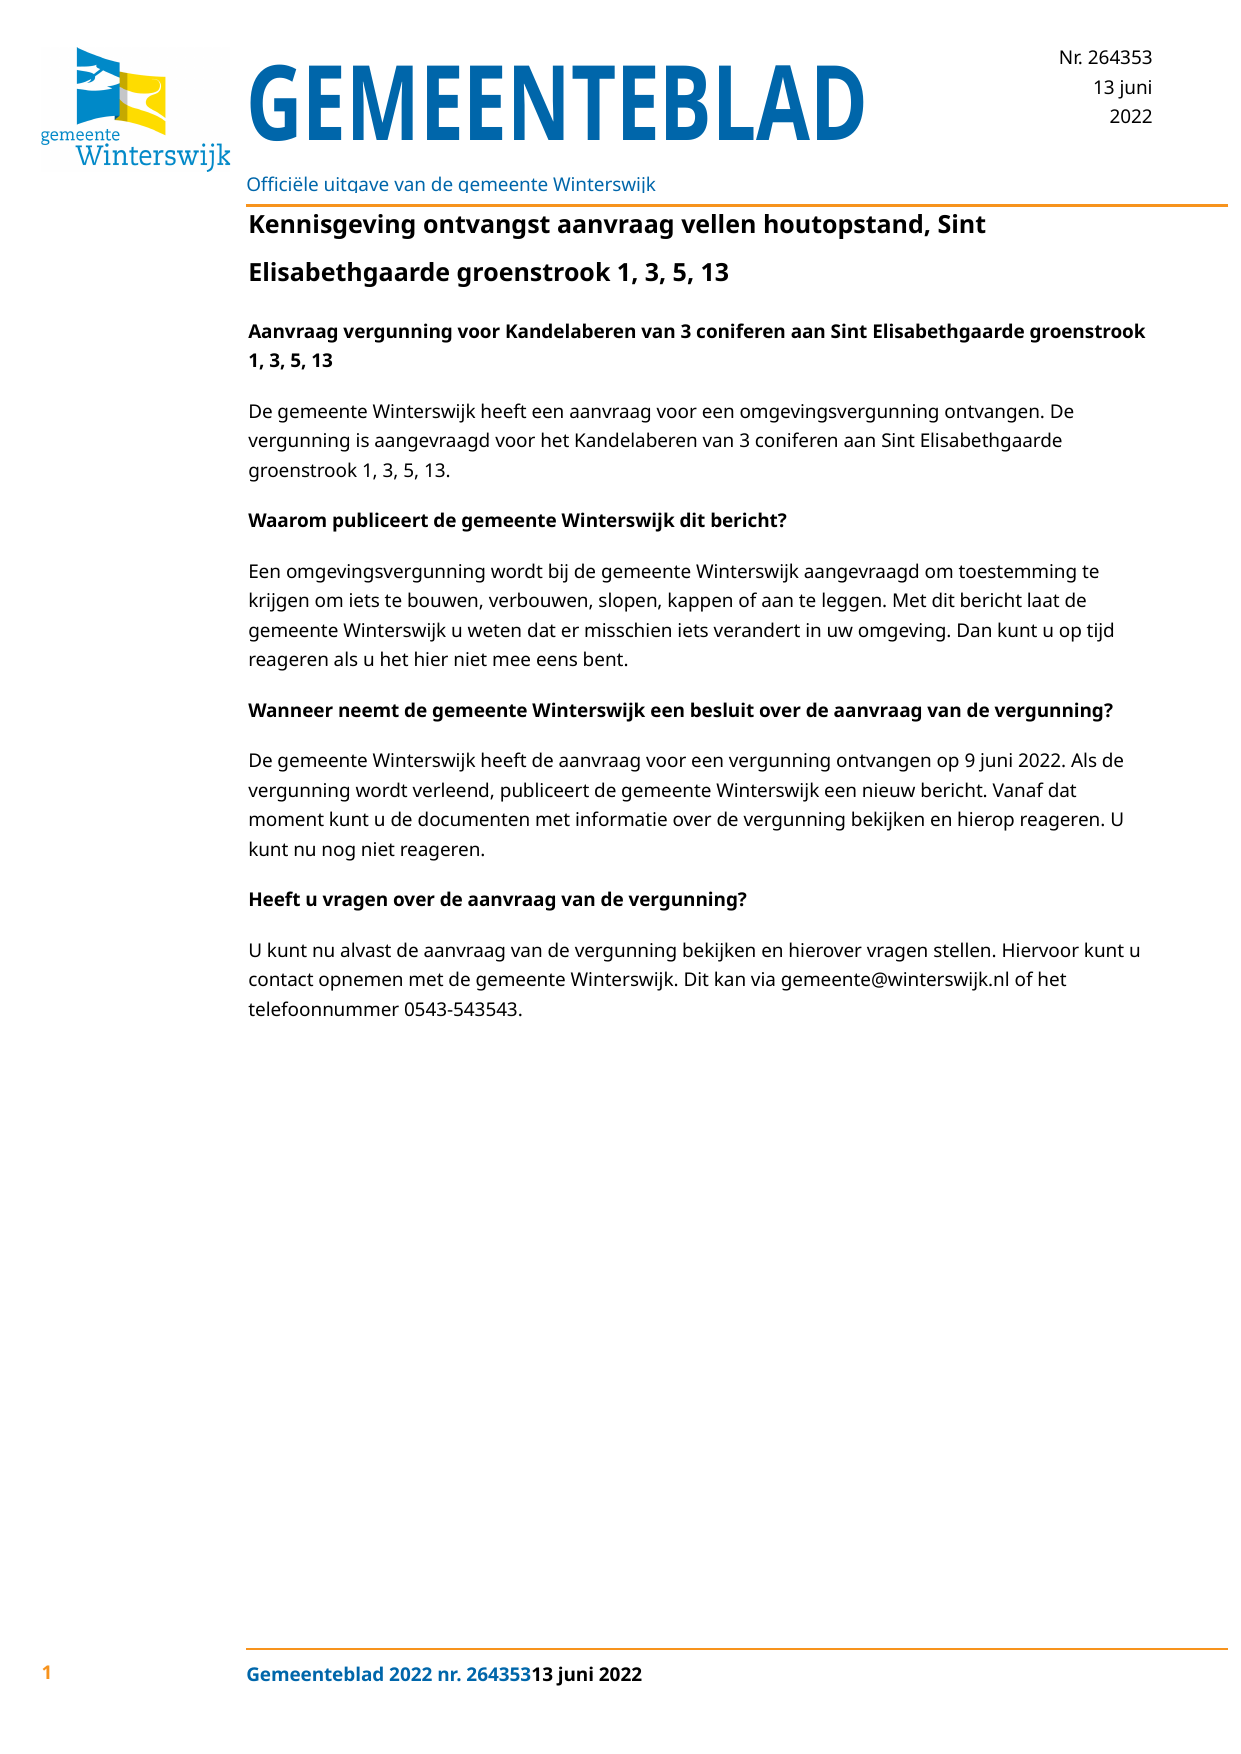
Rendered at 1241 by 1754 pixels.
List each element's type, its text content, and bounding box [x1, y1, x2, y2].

text U kunt nu alvast de aanvraag van de vergunning bekijken en hierover vragen stellen. Hiervoor kunt u contact opnemen met de gemeente Winterswijk. Dit kan via gemeente@winterswijk.nl of het telefoonnummer 0543-543543. [248, 937, 1152, 1022]
picture [225, 153, 231, 162]
text Heeft u vragen over de aanvraag van de vergunning? [248, 887, 1152, 912]
text De gemeente Winterswijk heeft de aanvraag voor een vergunning ontvangen op 9 juni 2022. Als de vergunning wordt verleend, publiceert de gemeente Winterswijk een nieuw bericht. Vanaf dat moment kunt u de documenten met informatie over de vergunning bekijken en hierop reageren. U kunt nu nog niet reageren. [248, 747, 1152, 862]
text Wanneer neemt de gemeente Winterswijk een besluit over de aanvraag van de vergunning? [248, 697, 1152, 723]
text Een omgevingsvergunning wordt bij de gemeente Winterswijk aangevraagd om toestemming te krijgen om iets te bouwen, verbouwen, slopen, kappen of aan te leggen. Met dit bericht laat de gemeente Winterswijk u weten dat er misschien iets verandert in uw omgeving. Dan kunt u op tijd reageren als u het hier niet mee eens bent. [248, 558, 1152, 672]
text De gemeente Winterswijk heeft een aanvraag voor een omgevingsvergunning ontvangen. De vergunning is aangevraagd voor het Kandelaberen van 3 coniferen aan Sint Elisabethgaarde groenstrook 1, 3, 5, 13. [248, 398, 1152, 483]
picture [41, 47, 231, 172]
text Kennisgeving ontvangst aanvraag vellen houtopstand, Sint Elisabethgaarde groenstrook 1, 3, 5, 13 [248, 207, 1152, 288]
text Aanvraag vergunning voor Kandelaberen van 3 coniferen aan Sint Elisabethgaarde groenstrook 1, 3, 5, 13 [248, 318, 1152, 373]
text Waarom publiceert de gemeente Winterswijk dit bericht? [248, 507, 1152, 533]
